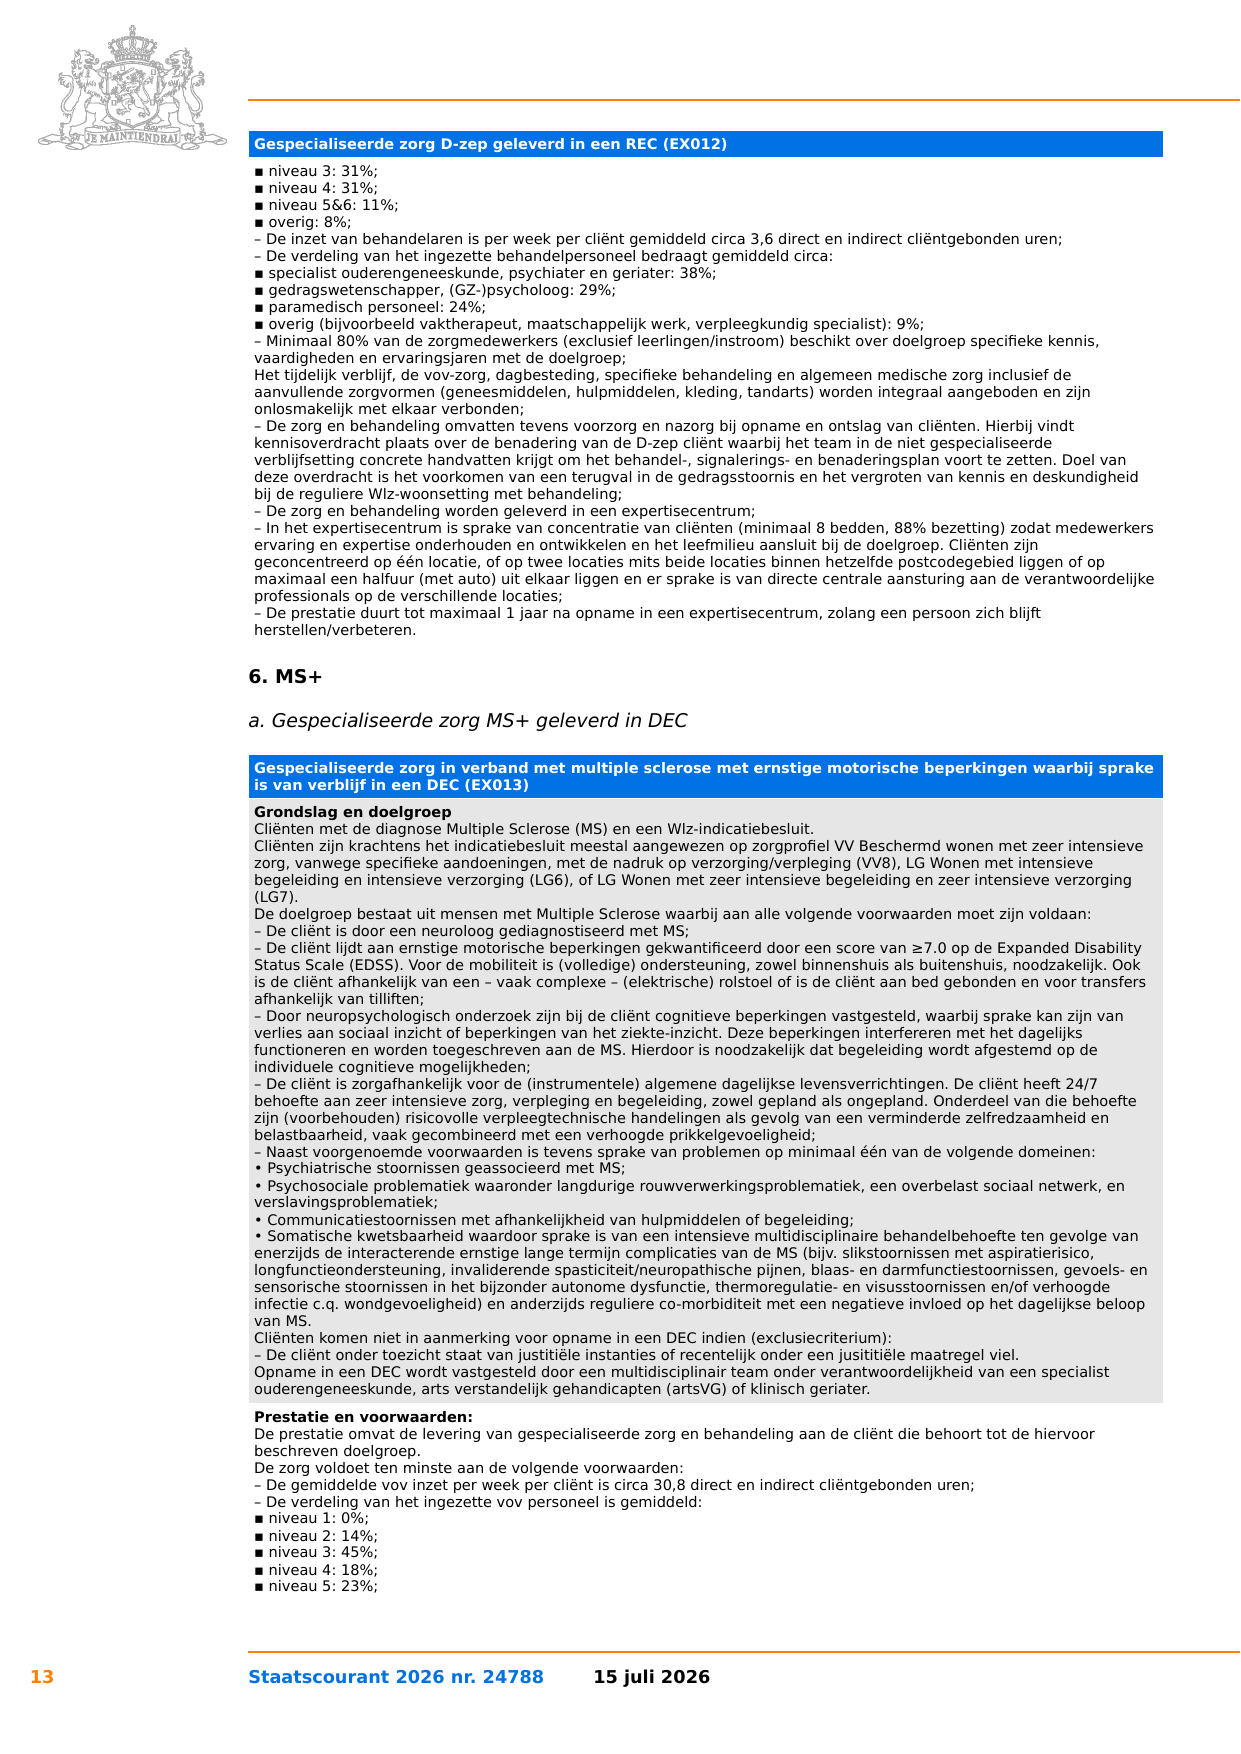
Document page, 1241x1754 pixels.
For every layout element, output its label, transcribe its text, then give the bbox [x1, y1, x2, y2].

table_cell Grondslag en doelgroep Cliënten met de diagnose Multiple Sclerose (MS) en een Wlz-indicatiebesluit. Cliënten zijn krachtens het indicatiebesluit meestal aangewezen op zorgprofiel VV Beschermd wonen met zeer intensieve zorg, vanwege specifieke aandoeningen, met de nadruk op verzorging/verpleging (VV8), LG Wonen met intensieve begeleiding en intensieve verzorging (LG6), of LG Wonen met zeer intensieve begeleiding en zeer intensieve verzorging (LG7). De doelgroep bestaat uit mensen met Multiple Sclerose waarbij aan alle volgende voorwaarden moet zijn voldaan: – De cliënt is door een neuroloog gediagnostiseerd met MS; – De cliënt lijdt aan ernstige motorische beperkingen gekwantificeerd door een score van ≥7.0 op de Expanded Disability Status Scale (EDSS). Voor de mobiliteit is (volledige) ondersteuning, zowel binnenshuis als buitenshuis, noodzakelijk. Ook is de cliënt afhankelijk van een – vaak complexe – (elektrische) rolstoel of is de cliënt aan bed gebonden en voor transfers afhankelijk van tilliften; – Door neuropsychologisch onderzoek zijn bij de cliënt cognitieve beperkingen vastgesteld, waarbij sprake kan zijn van verlies aan sociaal inzicht of beperkingen van het ziekte-inzicht. Deze beperkingen interfereren met het dagelijks functioneren en worden toegeschreven aan de MS. Hierdoor is noodzakelijk dat begeleiding wordt afgestemd op de individuele cognitieve mogelijkheden; – De cliënt is zorgafhankelijk voor de (instrumentele) algemene dagelijkse levensverrichtingen. De cliënt heeft 24/7 behoefte aan zeer intensieve zorg, verpleging en begeleiding, zowel gepland als ongepland. Onderdeel van die behoefte zijn (voorbehouden) risicovolle verpleegtechnische handelingen als gevolg van een verminderde zelfredzaamheid en belastbaarheid, vaak gecombineerd met een verhoogde prikkelgevoeligheid; – Naast voorgenoemde voorwaarden is tevens sprake van problemen op minimaal één van de volgende domeinen: • Psychiatrische stoornissen geassocieerd met MS; • Psychosociale problematiek waaronder langdurige rouwverwerkingsproblematiek, een overbelast sociaal netwerk, en verslavingsproblematiek; • Communicatiestoornissen met afhankelijkheid van hulpmiddelen of begeleiding; • Somatische kwetsbaarheid waardoor sprake is van een intensieve multidisciplinaire behandelbehoefte ten gevolge van enerzijds de interacterende ernstige lange termijn complicaties van de MS (bijv. slikstoornissen met aspiratierisico, longfunctieondersteuning, invaliderende spasticiteit/neuropathische pijnen, blaas- en darmfunctiestoornissen, gevoels- en sensorische stoornissen in het bijzonder autonome dysfunctie, thermoregulatie- en visusstoornissen en/of verhoogde infectie c.q. wondgevoeligheid) en anderzijds reguliere co-morbiditeit met een negatieve invloed op het dagelijkse beloop van MS. Cliënten komen niet in aanmerking voor opname in een DEC indien (exclusiecriterium): – De cliënt onder toezicht staat van justitiële instanties of recentelijk onder een jusititiële maatregel viel. Opname in een DEC wordt vastgesteld door een multidisciplinair team onder verantwoordelijkheid van een specialist ouderengeneeskunde, arts verstandelijk gehandicapten (artsVG) of klinisch geriater. [249, 799, 1163, 1403]
table_header Gespecialiseerde zorg D-zep geleverd in een REC (EX012) [249, 131, 1163, 157]
subtitle 6. MS+ [248, 666, 1163, 688]
table_cell Prestatie en voorwaarden: De prestatie omvat de levering van gespecialiseerde zorg en behandeling aan de cliënt die behoort tot de hiervoor beschreven doelgroep. De zorg voldoet ten minste aan de volgende voorwaarden: – De gemiddelde vov inzet per week per cliënt is circa 30,8 direct en indirect cliëntgebonden uren; – De verdeling van het ingezette vov personeel is gemiddeld: ▪ niveau 1: 0%; ▪ niveau 2: 14%; ▪ niveau 3: 45%; ▪ niveau 4: 18%; ▪ niveau 5: 23%; [249, 1404, 1163, 1600]
subtitle a. Gespecialiseerde zorg MS+ geleverd in DEC [248, 710, 1163, 732]
table_cell ▪ niveau 3: 31%; ▪ niveau 4: 31%; ▪ niveau 5&6: 11%; ▪ overig: 8%; – De inzet van behandelaren is per week per cliënt gemiddeld circa 3,6 direct en indirect cliëntgebonden uren; – De verdeling van het ingezette behandelpersoneel bedraagt gemiddeld circa: ▪ specialist ouderengeneeskunde, psychiater en geriater: 38%; ▪ gedragswetenschapper, (GZ-)psycholoog: 29%; ▪ paramedisch personeel: 24%; ▪ overig (bijvoorbeeld vaktherapeut, maatschappelijk werk, verpleegkundig specialist): 9%; – Minimaal 80% van de zorgmedewerkers (exclusief leerlingen/instroom) beschikt over doelgroep specifieke kennis, vaardigheden en ervaringsjaren met de doelgroep; Het tijdelijk verblijf, de vov-zorg, dagbesteding, specifieke behandeling en algemeen medische zorg inclusief de aanvullende zorgvormen (geneesmiddelen, hulpmiddelen, kleding, tandarts) worden integraal aangeboden en zijn onlosmakelijk met elkaar verbonden; – De zorg en behandeling omvatten tevens voorzorg en nazorg bij opname en ontslag van cliënten. Hierbij vindt kennisoverdracht plaats over de benadering van de D-zep cliënt waarbij het team in de niet gespecialiseerde verblijfsetting concrete handvatten krijgt om het behandel-, signalerings- en benaderingsplan voort te zetten. Doel van deze overdracht is het voorkomen van een terugval in de gedragsstoornis en het vergroten van kennis en deskundigheid bij de reguliere Wlz-woonsetting met behandeling; – De zorg en behandeling worden geleverd in een expertisecentrum; – In het expertisecentrum is sprake van concentratie van cliënten (minimaal 8 bedden, 88% bezetting) zodat medewerkers ervaring en expertise onderhouden en ontwikkelen en het leefmilieu aansluit bij de doelgroep. Cliënten zijn geconcentreerd op één locatie, of op twee locaties mits beide locaties binnen hetzelfde postcodegebied liggen of op maximaal een halfuur (met auto) uit elkaar liggen en er sprake is van directe centrale aansturing aan de verantwoordelijke professionals op de verschillende locaties; – De prestatie duurt tot maximaal 1 jaar na opname in een expertisecentrum, zolang een persoon zich blijft herstellen/verbeteren. [249, 158, 1163, 643]
table_header Gespecialiseerde zorg in verband met multiple sclerose met ernstige motorische beperkingen waarbij sprake is van verblijf in een DEC (EX013) [249, 755, 1163, 798]
picture [38, 25, 227, 150]
